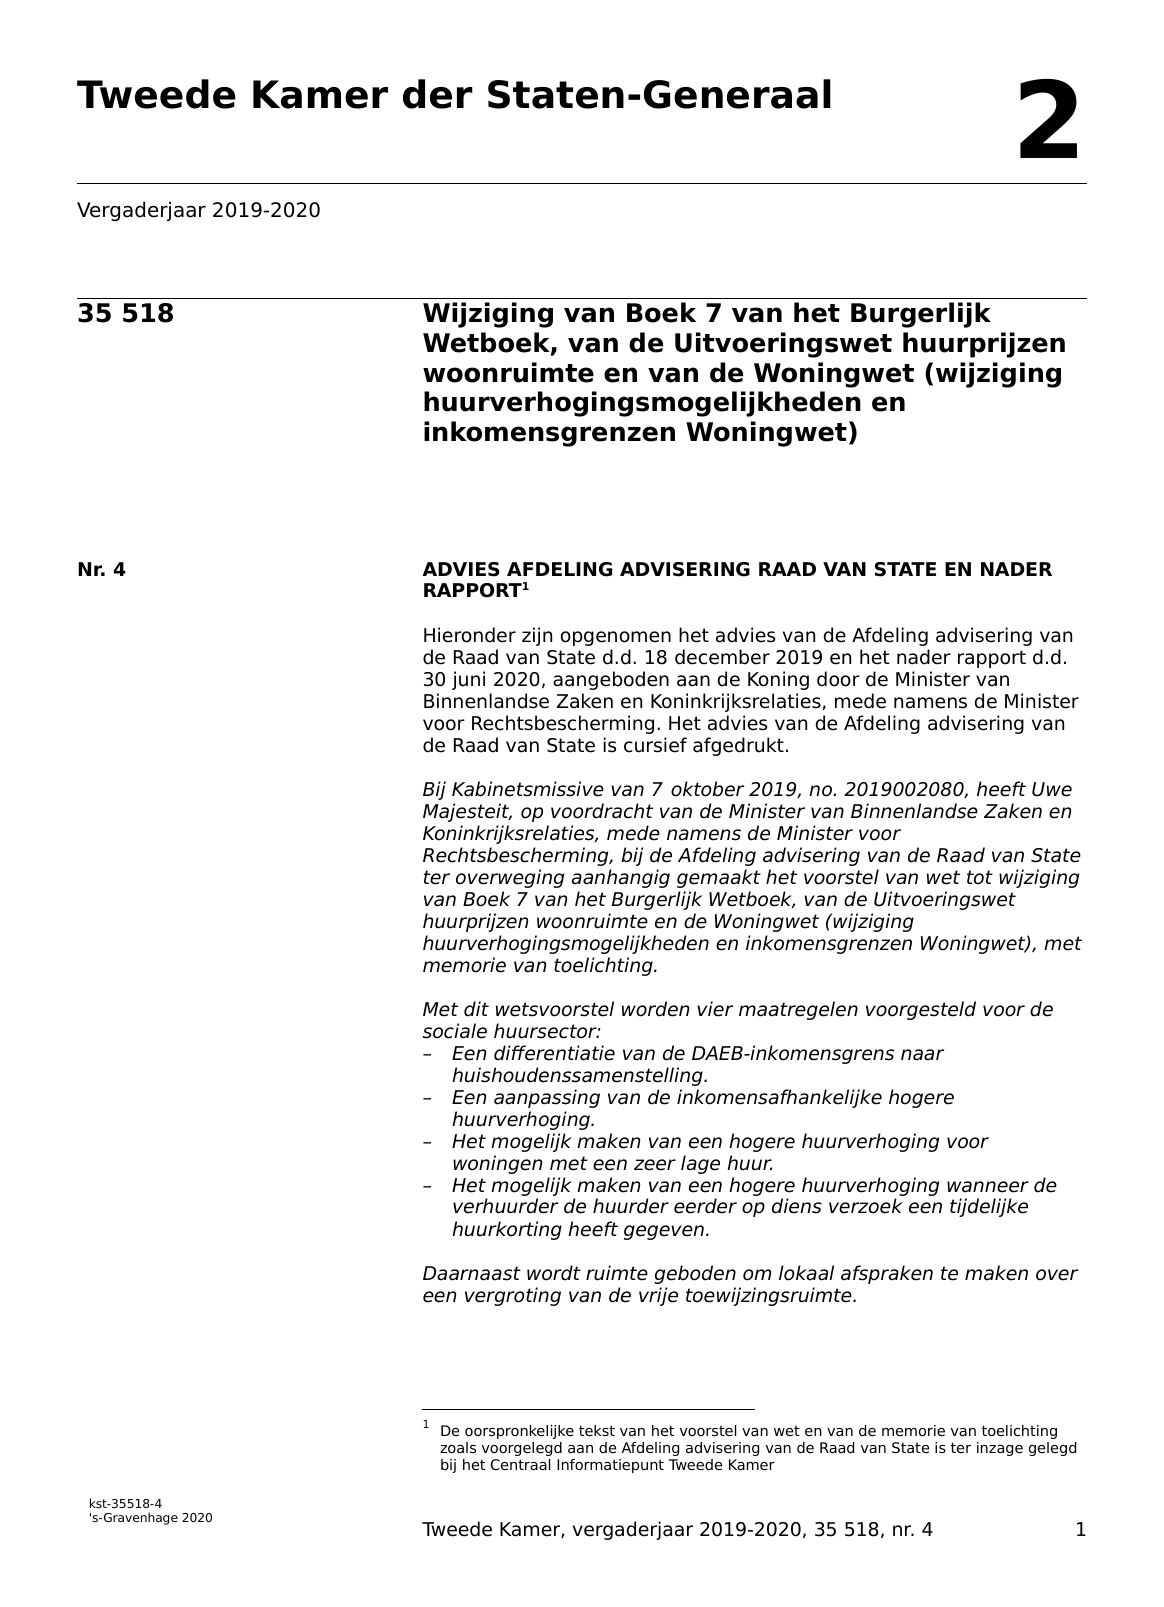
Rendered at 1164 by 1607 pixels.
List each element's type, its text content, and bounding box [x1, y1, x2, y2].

text – Het mogelijk maken van een hogere huurverhoging voor woningen met een zeer lage huur. [422, 1131, 1087, 1174]
table_cell Vergaderjaar 2019-2020 [77, 184, 1087, 298]
text De oorspronkelijke tekst van het voorstel van wet en van de memorie van toelichting zoals voorgelegd aan de Afdeling advisering van de Raad van State is ter inzage gelegd bij het Centraal Informatiepunt Tweede Kamer [422, 1418, 1087, 1474]
text Met dit wetsvoorstel worden vier maatregelen voorgesteld voor de sociale huursector: [422, 999, 1087, 1043]
text Daarnaast wordt ruimte geboden om lokaal afspraken te maken over een vergroting van de vrije toewijzingsruimte. [422, 1263, 1087, 1307]
subtitle 35 518 Wijziging van Boek 7 van het Burgerlijk Wetboek, van de Uitvoeringswet huurprijzen woonruimte en van de Woningwet (wijziging huurverhogingsmogelijkheden en inkomensgrenzen Woningwet) [77, 299, 1087, 447]
text kst-35518-4 [88, 1497, 323, 1511]
text – Een aanpassing van de inkomensafhankelijke hogere huurverhoging. [422, 1087, 1087, 1131]
text Bij Kabinetsmissive van 7 oktober 2019, no. 2019002080, heeft Uwe Majesteit, op voordracht van de Minister van Binnenlandse Zaken en Koninkrijksrelaties, mede namens de Minister voor Rechtsbescherming, bij de Afdeling advisering van de Raad van State ter overweging aanhangig gemaakt het voorstel van wet tot wijziging van Boek 7 van het Burgerlijk Wetboek, van de Uitvoeringswet huurprijzen woonruimte en de Woningwet (wijziging huurverhogingsmogelijkheden en inkomensgrenzen Woningwet), met memorie van toelichting. [422, 779, 1087, 976]
text – Het mogelijk maken van een hogere huurverhoging wanneer de verhuurder de huurder eerder op diens verzoek een tijdelijke huurkorting heeft gegeven. [422, 1174, 1087, 1240]
subtitle Nr. 4 ADVIES AFDELING ADVISERING RAAD VAN STATE EN NADER RAPPORT [77, 558, 1087, 602]
text 's-Gravenhage 2020 [88, 1511, 323, 1525]
text – Een differentiatie van de DAEB-inkomensgrens naar huishoudenssamenstelling. [422, 1043, 1087, 1087]
table_header 2 [886, 59, 1087, 183]
table_header Tweede Kamer der Staten-Generaal [77, 59, 886, 183]
text Hieronder zijn opgenomen het advies van de Afdeling advisering van de Raad van State d.d. 18 december 2019 en het nader rapport d.d. 30 juni 2020, aangeboden aan de Koning door de Minister van Binnenlandse Zaken en Koninkrijksrelaties, mede namens de Minister voor Rechtsbescherming. Het advies van de Afdeling advisering van de Raad van State is cursief afgedrukt. [422, 624, 1087, 756]
